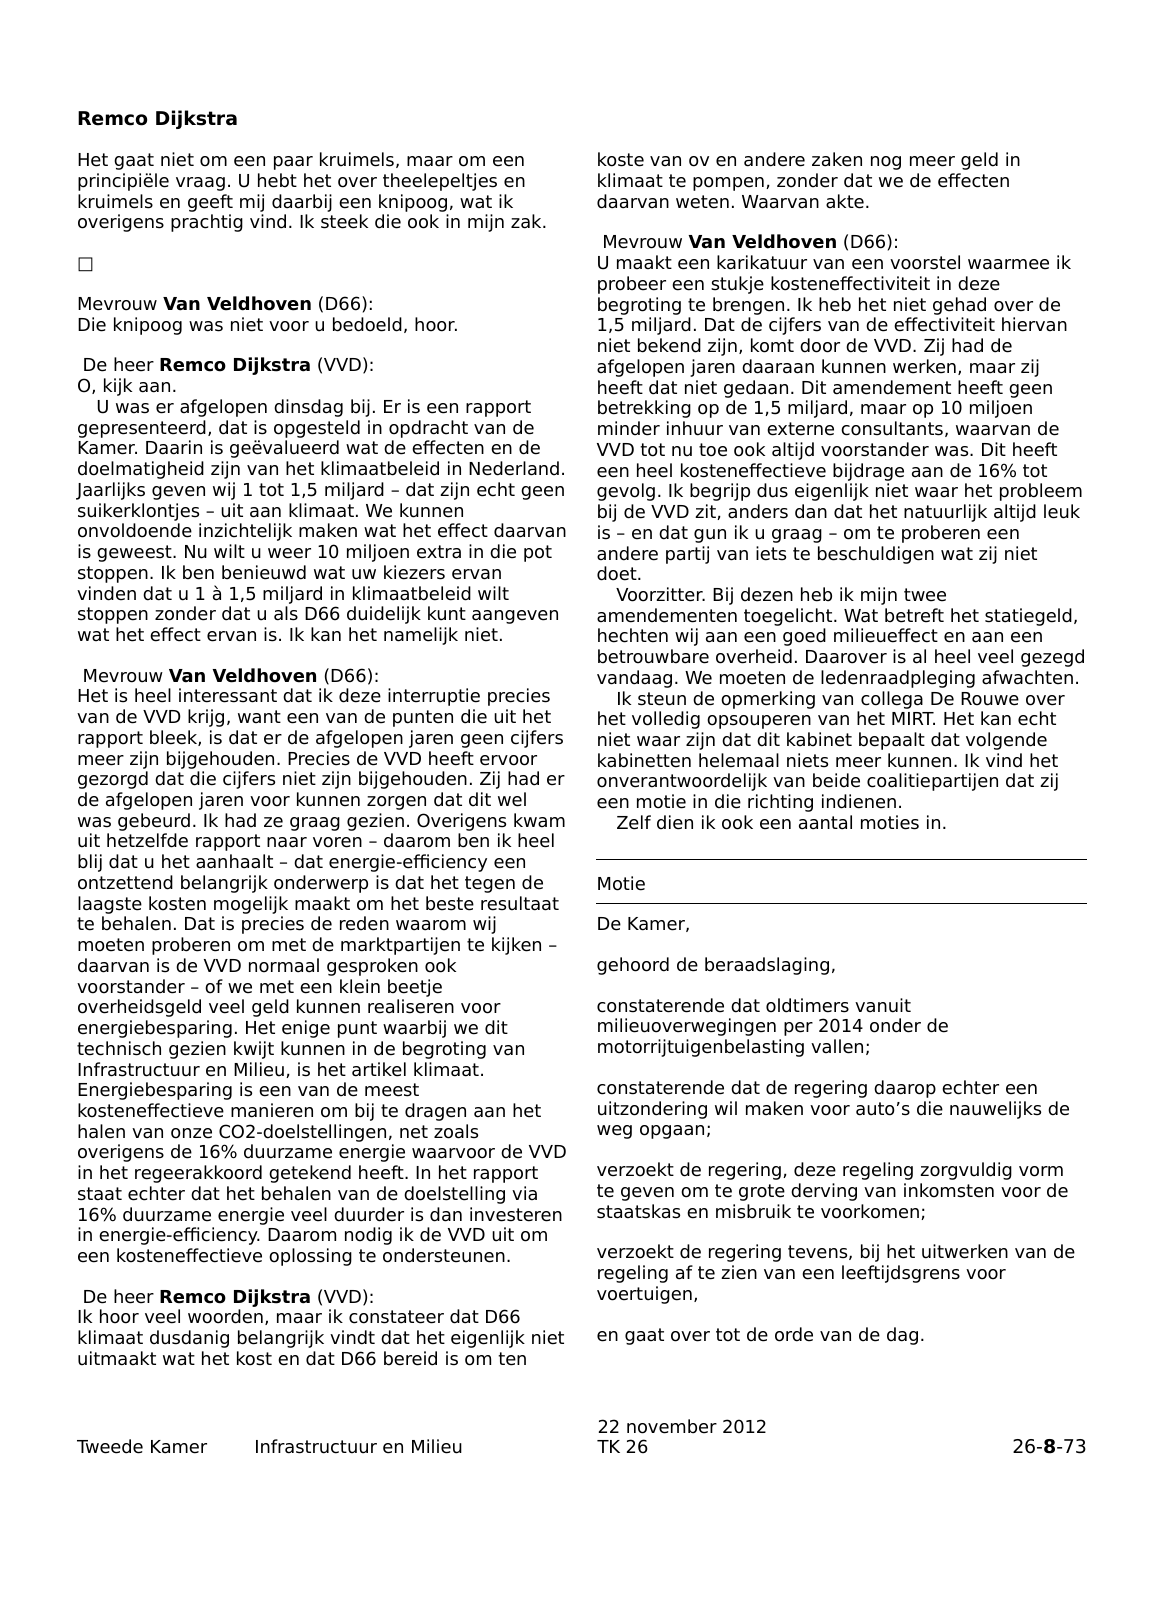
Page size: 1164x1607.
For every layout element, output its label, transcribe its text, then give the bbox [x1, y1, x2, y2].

text Het is heel interessant dat ik deze interruptie precies van de VVD krijg, want een van de punten die uit het rapport bleek, is dat er de afgelopen jaren geen cijfers meer zijn bijgehouden. Precies de VVD heeft ervoor gezorgd dat die cijfers niet zijn bijgehouden. Zij had er de afgelopen jaren voor kunnen zorgen dat dit wel was gebeurd. Ik had ze graag gezien. Overigens kwam uit hetzelfde rapport naar voren – daarom ben ik heel blij dat u het aanhaalt – dat energie-efficiency een ontzettend belangrijk onderwerp is dat het tegen de laagste kosten mogelijk maakt om het beste resultaat te behalen. Dat is precies de reden waarom wij moeten proberen om met de marktpartijen te kijken – daarvan is de VVD normaal gesproken ook voorstander – of we met een klein beetje overheidsgeld veel geld kunnen realiseren voor energiebesparing. Het enige punt waarbij we dit technisch gezien kwijt kunnen in de begroting van Infrastructuur en Milieu, is het artikel klimaat. Energiebesparing is een van de meest kosteneffectieve manieren om bij te dragen aan het halen van onze CO2-doelstellingen, net zoals overigens de 16% duurzame energie waarvoor de VVD in het regeerakkoord getekend heeft. In het rapport staat echter dat het behalen van de doelstelling via 16% duurzame energie veel duurder is dan investeren in energie-efficiency. Daarom nodig ik de VVD uit om een kosteneffectieve oplossing te ondersteunen. [77, 686, 567, 1267]
text constaterende dat de regering daarop echter een uitzondering wil maken voor auto’s die nauwelijks de weg opgaan; [596, 1078, 1087, 1140]
text U maakt een karikatuur van een voorstel waarmee ik probeer een stukje kosteneffectiviteit in deze begroting te brengen. Ik heb het niet gehad over de 1,5 miljard. Dat de cijfers van de effectiviteit hiervan niet bekend zijn, komt door de VVD. Zij had de afgelopen jaren daaraan kunnen werken, maar zij heeft dat niet gedaan. Dit amendement heeft geen betrekking op de 1,5 miljard, maar op 10 miljoen minder inhuur van externe consultants, waarvan de VVD tot nu toe ook altijd voorstander was. Dit heeft een heel kosteneffectieve bijdrage aan de 16% tot gevolg. Ik begrijp dus eigenlijk niet waar het probleem bij de VVD zit, anders dan dat het natuurlijk altijd leuk is – en dat gun ik u graag – om te proberen een andere partij van iets te beschuldigen wat zij niet doet. [596, 253, 1087, 585]
text O, kijk aan. [77, 376, 567, 397]
text gehoord de beraadslaging, [596, 955, 1087, 976]
text Mevrouw Van Veldhoven (D66): [596, 232, 1087, 253]
text constaterende dat oldtimers vanuit milieuoverwegingen per 2014 onder de motorrijtuigenbelasting vallen; [596, 996, 1087, 1058]
text verzoekt de regering tevens, bij het uitwerken van de regeling af te zien van een leeftijdsgrens voor voertuigen, [596, 1242, 1087, 1304]
text Motie [596, 873, 1087, 894]
text Mevrouw Van Veldhoven (D66): [77, 666, 567, 686]
text De Kamer, [596, 914, 1087, 935]
text Ik steun de opmerking van collega De Rouwe over het volledig opsouperen van het MIRT. Het kan echt niet waar zijn dat dit kabinet bepaalt dat volgende kabinetten helemaal niets meer kunnen. Ik vind het onverantwoordelijk van beide coalitiepartijen dat zij een motie in die richting indienen. [596, 688, 1087, 813]
text De heer Remco Dijkstra (VVD): [77, 1287, 567, 1307]
text Mevrouw Van Veldhoven (D66): [77, 294, 567, 314]
text □ [77, 253, 567, 274]
text Het gaat niet om een paar kruimels, maar om een principiële vraag. U hebt het over theelepeltjes en kruimels en geeft mij daarbij een knipoog, wat ik overigens prachtig vind. Ik steek die ook in mijn zak. [77, 150, 567, 233]
text verzoekt de regering, deze regeling zorgvuldig vorm te geven om te grote derving van inkomsten voor de staatskas en misbruik te voorkomen; [596, 1160, 1087, 1222]
text U was er afgelopen dinsdag bij. Er is een rapport gepresenteerd, dat is opgesteld in opdracht van de Kamer. Daarin is geëvalueerd wat de effecten en de doelmatigheid zijn van het klimaatbeleid in Nederland. Jaarlijks geven wij 1 tot 1,5 miljard – dat zijn echt geen suikerklontjes – uit aan klimaat. We kunnen onvoldoende inzichtelijk maken wat het effect daarvan is geweest. Nu wilt u weer 10 miljoen extra in die pot stoppen. Ik ben benieuwd wat uw kiezers ervan vinden dat u 1 à 1,5 miljard in klimaatbeleid wilt stoppen zonder dat u als D66 duidelijk kunt aangeven wat het effect ervan is. Ik kan het namelijk niet. [77, 397, 567, 646]
text Zelf dien ik ook een aantal moties in. [596, 813, 1087, 833]
text koste van ov en andere zaken nog meer geld in klimaat te pompen, zonder dat we de effecten daarvan weten. Waarvan akte. [596, 150, 1087, 212]
text Voorzitter. Bij dezen heb ik mijn twee amendementen toegelicht. Wat betreft het statiegeld, hechten wij aan een goed milieueffect en aan een betrouwbare overheid. Daarover is al heel veel gezegd vandaag. We moeten de ledenraadpleging afwachten. [596, 585, 1087, 688]
text Ik hoor veel woorden, maar ik constateer dat D66 klimaat dusdanig belangrijk vindt dat het eigenlijk niet uitmaakt wat het kost en dat D66 bereid is om ten [77, 1307, 567, 1369]
text en gaat over tot de orde van de dag. [596, 1324, 1087, 1345]
text De heer Remco Dijkstra (VVD): [77, 355, 567, 376]
text Die knipoog was niet voor u bedoeld, hoor. [77, 314, 567, 335]
